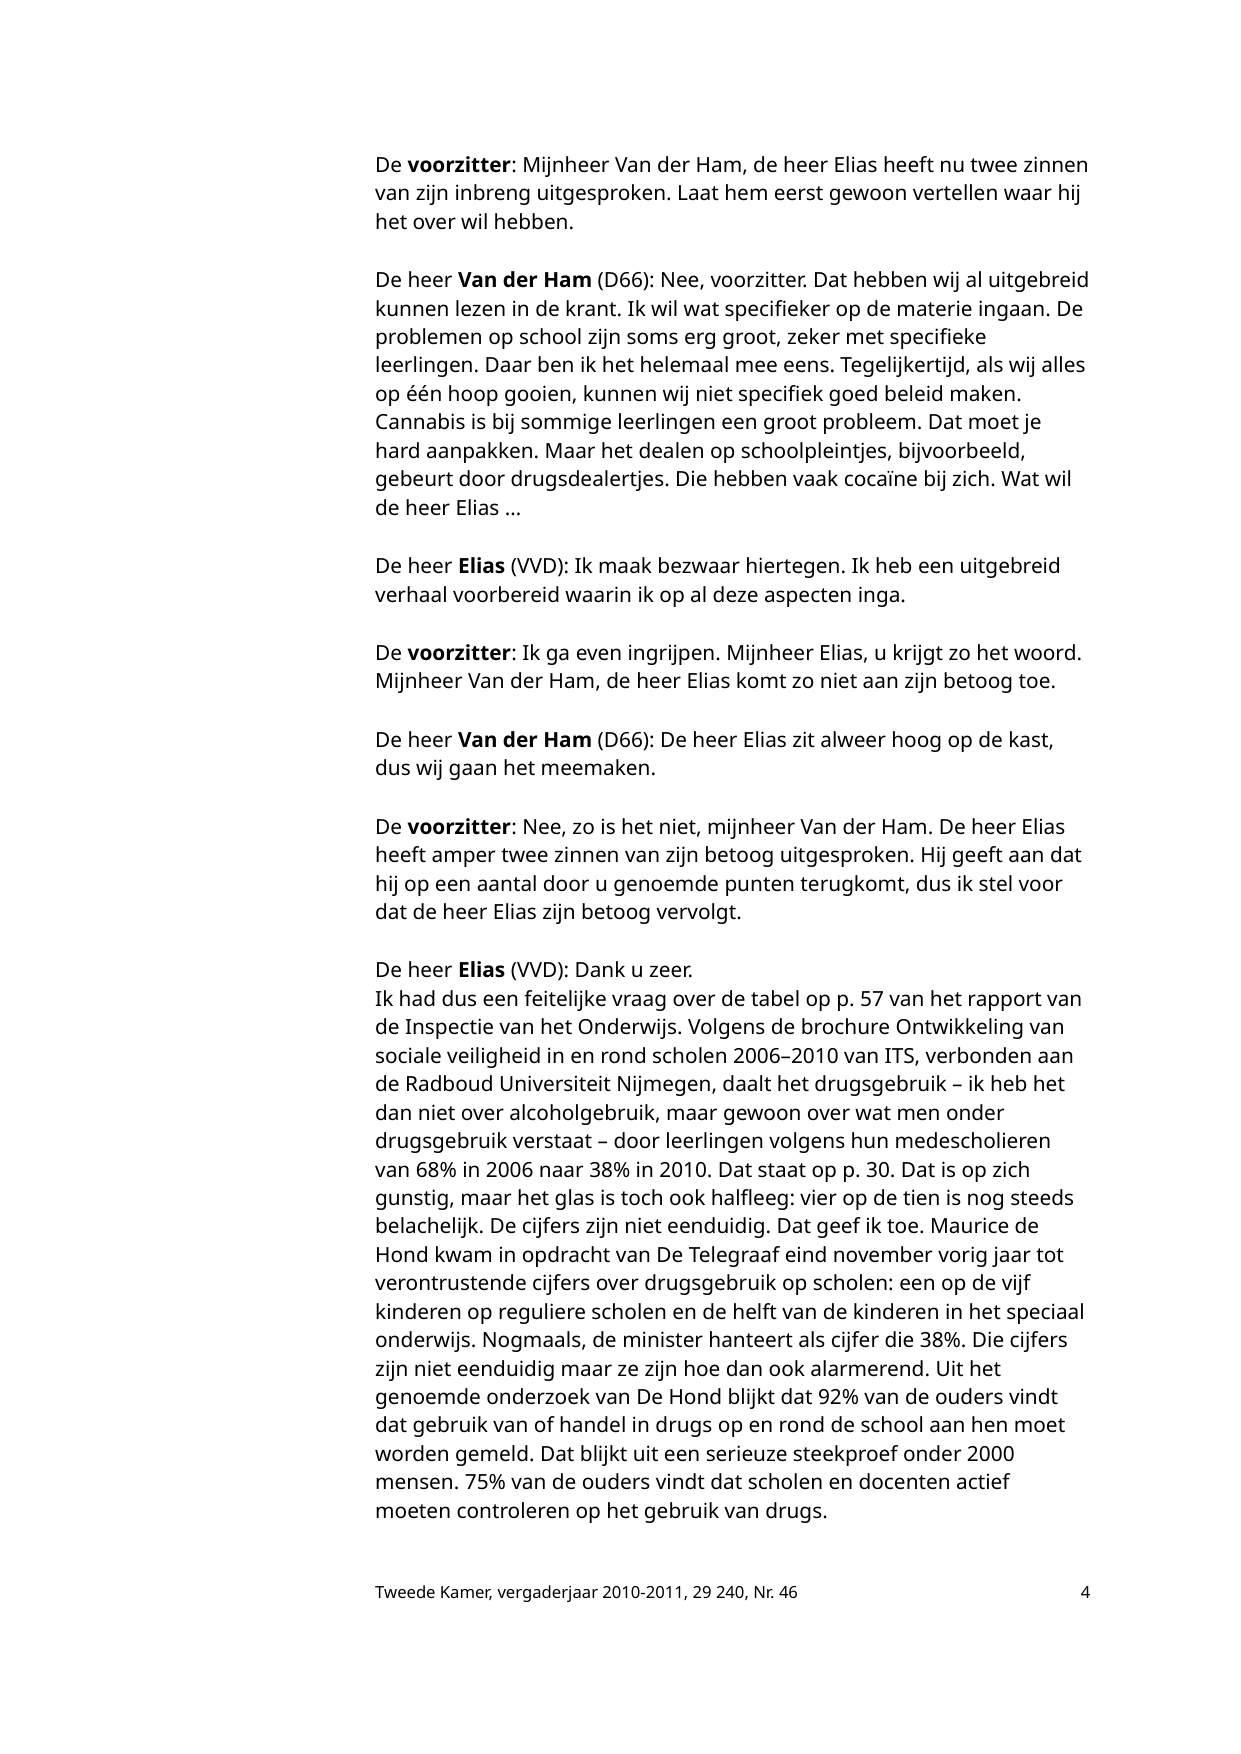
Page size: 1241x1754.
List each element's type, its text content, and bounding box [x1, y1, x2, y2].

text De heer Elias (VVD): Dank u zeer. [375, 956, 1090, 984]
text Ik had dus een feitelijke vraag over de tabel op p. 57 van het rapport van de Inspectie van het Onderwijs. Volgens de brochure Ontwikkeling van sociale veiligheid in en rond scholen 2006–2010 van ITS, verbonden aan de Radboud Universiteit Nijmegen, daalt het drugsgebruik – ik heb het dan niet over alcoholgebruik, maar gewoon over wat men onder drugsgebruik verstaat – door leerlingen volgens hun medescholieren van 68% in 2006 naar 38% in 2010. Dat staat op p. 30. Dat is op zich gunstig, maar het glas is toch ook halfleeg: vier op de tien is nog steeds belachelijk. De cijfers zijn niet eenduidig. Dat geef ik toe. Maurice de Hond kwam in opdracht van De Telegraaf eind november vorig jaar tot verontrustende cijfers over drugsgebruik op scholen: een op de vijf kinderen op reguliere scholen en de helft van de kinderen in het speciaal onderwijs. Nogmaals, de minister hanteert als cijfer die 38%. Die cijfers zijn niet eenduidig maar ze zijn hoe dan ook alarmerend. Uit het genoemde onderzoek van De Hond blijkt dat 92% van de ouders vindt dat gebruik van of handel in drugs op en rond de school aan hen moet worden gemeld. Dat blijkt uit een serieuze steekproef onder 2000 mensen. 75% van de ouders vindt dat scholen en docenten actief moeten controleren op het gebruik van drugs. [375, 984, 1090, 1524]
text De voorzitter: Nee, zo is het niet, mijnheer Van der Ham. De heer Elias heeft amper twee zinnen van zijn betoog uitgesproken. Hij geeft aan dat hij op een aantal door u genoemde punten terugkomt, dus ik stel voor dat de heer Elias zijn betoog vervolgt. [375, 812, 1090, 926]
text De heer Van der Ham (D66): Nee, voorzitter. Dat hebben wij al uitgebreid kunnen lezen in de krant. Ik wil wat specifieker op de materie ingaan. De problemen op school zijn soms erg groot, zeker met specifieke leerlingen. Daar ben ik het helemaal mee eens. Tegelijkertijd, als wij alles op één hoop gooien, kunnen wij niet specifiek goed beleid maken. Cannabis is bij sommige leerlingen een groot probleem. Dat moet je hard aanpakken. Maar het dealen op schoolpleintjes, bijvoorbeeld, gebeurt door drugsdealertjes. Die hebben vaak cocaïne bij zich. Wat wil de heer Elias … [375, 265, 1090, 521]
text De heer Elias (VVD): Ik maak bezwaar hiertegen. Ik heb een uitgebreid verhaal voorbereid waarin ik op al deze aspecten inga. [375, 551, 1090, 608]
text De voorzitter: Ik ga even ingrijpen. Mijnheer Elias, u krijgt zo het woord. [375, 638, 1090, 667]
text De voorzitter: Mijnheer Van der Ham, de heer Elias heeft nu twee zinnen van zijn inbreng uitgesproken. Laat hem eerst gewoon vertellen waar hij het over wil hebben. [375, 150, 1090, 235]
text De heer Van der Ham (D66): De heer Elias zit alweer hoog op de kast, dus wij gaan het meemaken. [375, 725, 1090, 782]
text Mijnheer Van der Ham, de heer Elias komt zo niet aan zijn betoog toe. [375, 667, 1090, 695]
